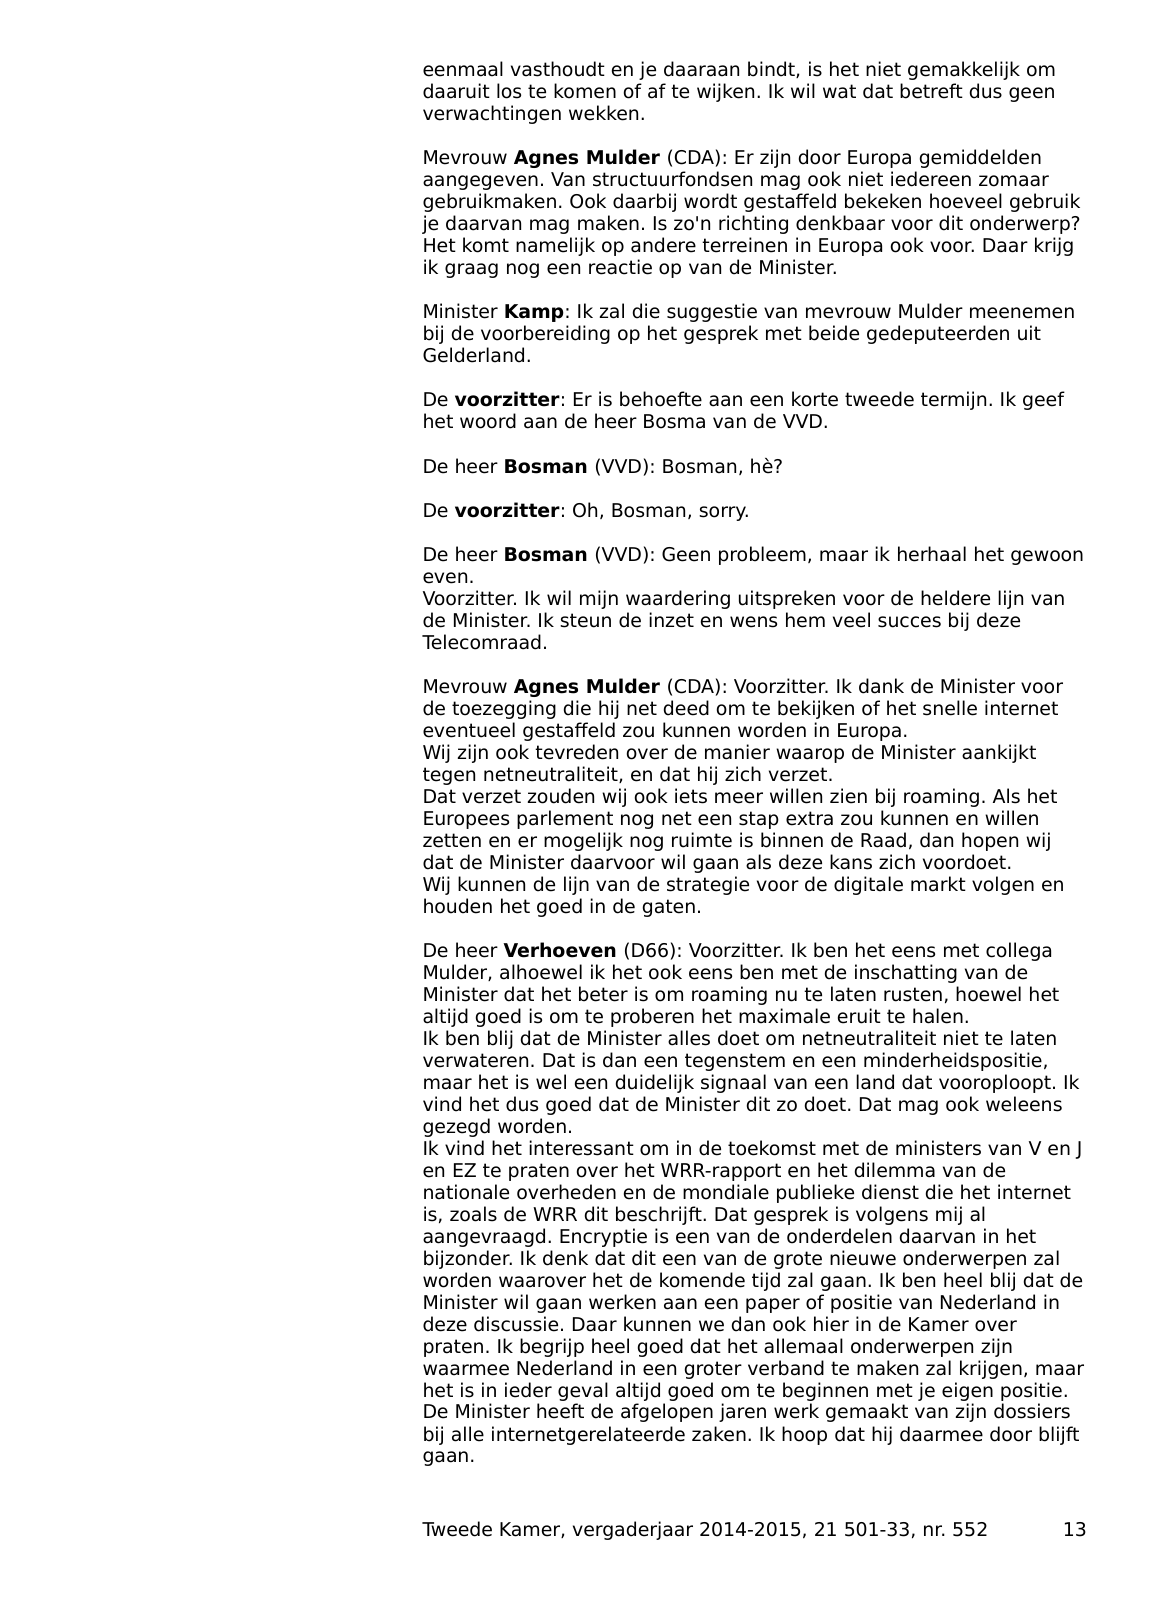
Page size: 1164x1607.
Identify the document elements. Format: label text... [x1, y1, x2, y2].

text De voorzitter: Er is behoefte aan een korte tweede termijn. Ik geef het woord aan de heer Bosma van de VVD. [422, 389, 1087, 433]
text Ik vind het interessant om in de toekomst met de ministers van V en J en EZ te praten over het WRR-rapport en het dilemma van de nationale overheden en de mondiale publieke dienst die het internet is, zoals de WRR dit beschrijft. Dat gesprek is volgens mij al aangevraagd. Encryptie is een van de onderdelen daarvan in het bijzonder. Ik denk dat dit een van de grote nieuwe onderwerpen zal worden waarover het de komende tijd zal gaan. Ik ben heel blij dat de Minister wil gaan werken aan een paper of positie van Nederland in deze discussie. Daar kunnen we dan ook hier in de Kamer over praten. Ik begrijp heel goed dat het allemaal onderwerpen zijn waarmee Nederland in een groter verband te maken zal krijgen, maar het is in ieder geval altijd goed om te beginnen met je eigen positie. De Minister heeft de afgelopen jaren werk gemaakt van zijn dossiers bij alle internetgerelateerde zaken. Ik hoop dat hij daarmee door blijft gaan. [422, 1138, 1087, 1467]
text De heer Verhoeven (D66): Voorzitter. Ik ben het eens met collega Mulder, alhoewel ik het ook eens ben met de inschatting van de Minister dat het beter is om roaming nu te laten rusten, hoewel het altijd goed is om te proberen het maximale eruit te halen. [422, 940, 1087, 1028]
text Wij kunnen de lijn van de strategie voor de digitale markt volgen en houden het goed in de gaten. [422, 874, 1087, 918]
text De voorzitter: Oh, Bosman, sorry. [422, 500, 1087, 522]
text De heer Bosman (VVD): Geen probleem, maar ik herhaal het gewoon even. [422, 544, 1087, 588]
text eenmaal vasthoudt en je daaraan bindt, is het niet gemakkelijk om daaruit los te komen of af te wijken. Ik wil wat dat betreft dus geen verwachtingen wekken. [422, 59, 1087, 125]
text Dat verzet zouden wij ook iets meer willen zien bij roaming. Als het Europees parlement nog net een stap extra zou kunnen en willen zetten en er mogelijk nog ruimte is binnen de Raad, dan hopen wij dat de Minister daarvoor wil gaan als deze kans zich voordoet. [422, 786, 1087, 874]
text Mevrouw Agnes Mulder (CDA): Er zijn door Europa gemiddelden aangegeven. Van structuurfondsen mag ook niet iedereen zomaar gebruikmaken. Ook daarbij wordt gestaffeld bekeken hoeveel gebruik je daarvan mag maken. Is zo'n richting denkbaar voor dit onderwerp? Het komt namelijk op andere terreinen in Europa ook voor. Daar krijg ik graag nog een reactie op van de Minister. [422, 147, 1087, 279]
text Minister Kamp: Ik zal die suggestie van mevrouw Mulder meenemen bij de voorbereiding op het gesprek met beide gedeputeerden uit Gelderland. [422, 301, 1087, 367]
text Mevrouw Agnes Mulder (CDA): Voorzitter. Ik dank de Minister voor de toezegging die hij net deed om te bekijken of het snelle internet eventueel gestaffeld zou kunnen worden in Europa. [422, 676, 1087, 742]
text Voorzitter. Ik wil mijn waardering uitspreken voor de heldere lijn van de Minister. Ik steun de inzet en wens hem veel succes bij deze Telecomraad. [422, 588, 1087, 654]
text Wij zijn ook tevreden over de manier waarop de Minister aankijkt tegen netneutraliteit, en dat hij zich verzet. [422, 742, 1087, 786]
text Ik ben blij dat de Minister alles doet om netneutraliteit niet te laten verwateren. Dat is dan een tegenstem en een minderheidspositie, maar het is wel een duidelijk signaal van een land dat vooroploopt. Ik vind het dus goed dat de Minister dit zo doet. Dat mag ook weleens gezegd worden. [422, 1028, 1087, 1138]
text De heer Bosman (VVD): Bosman, hè? [422, 456, 1087, 477]
